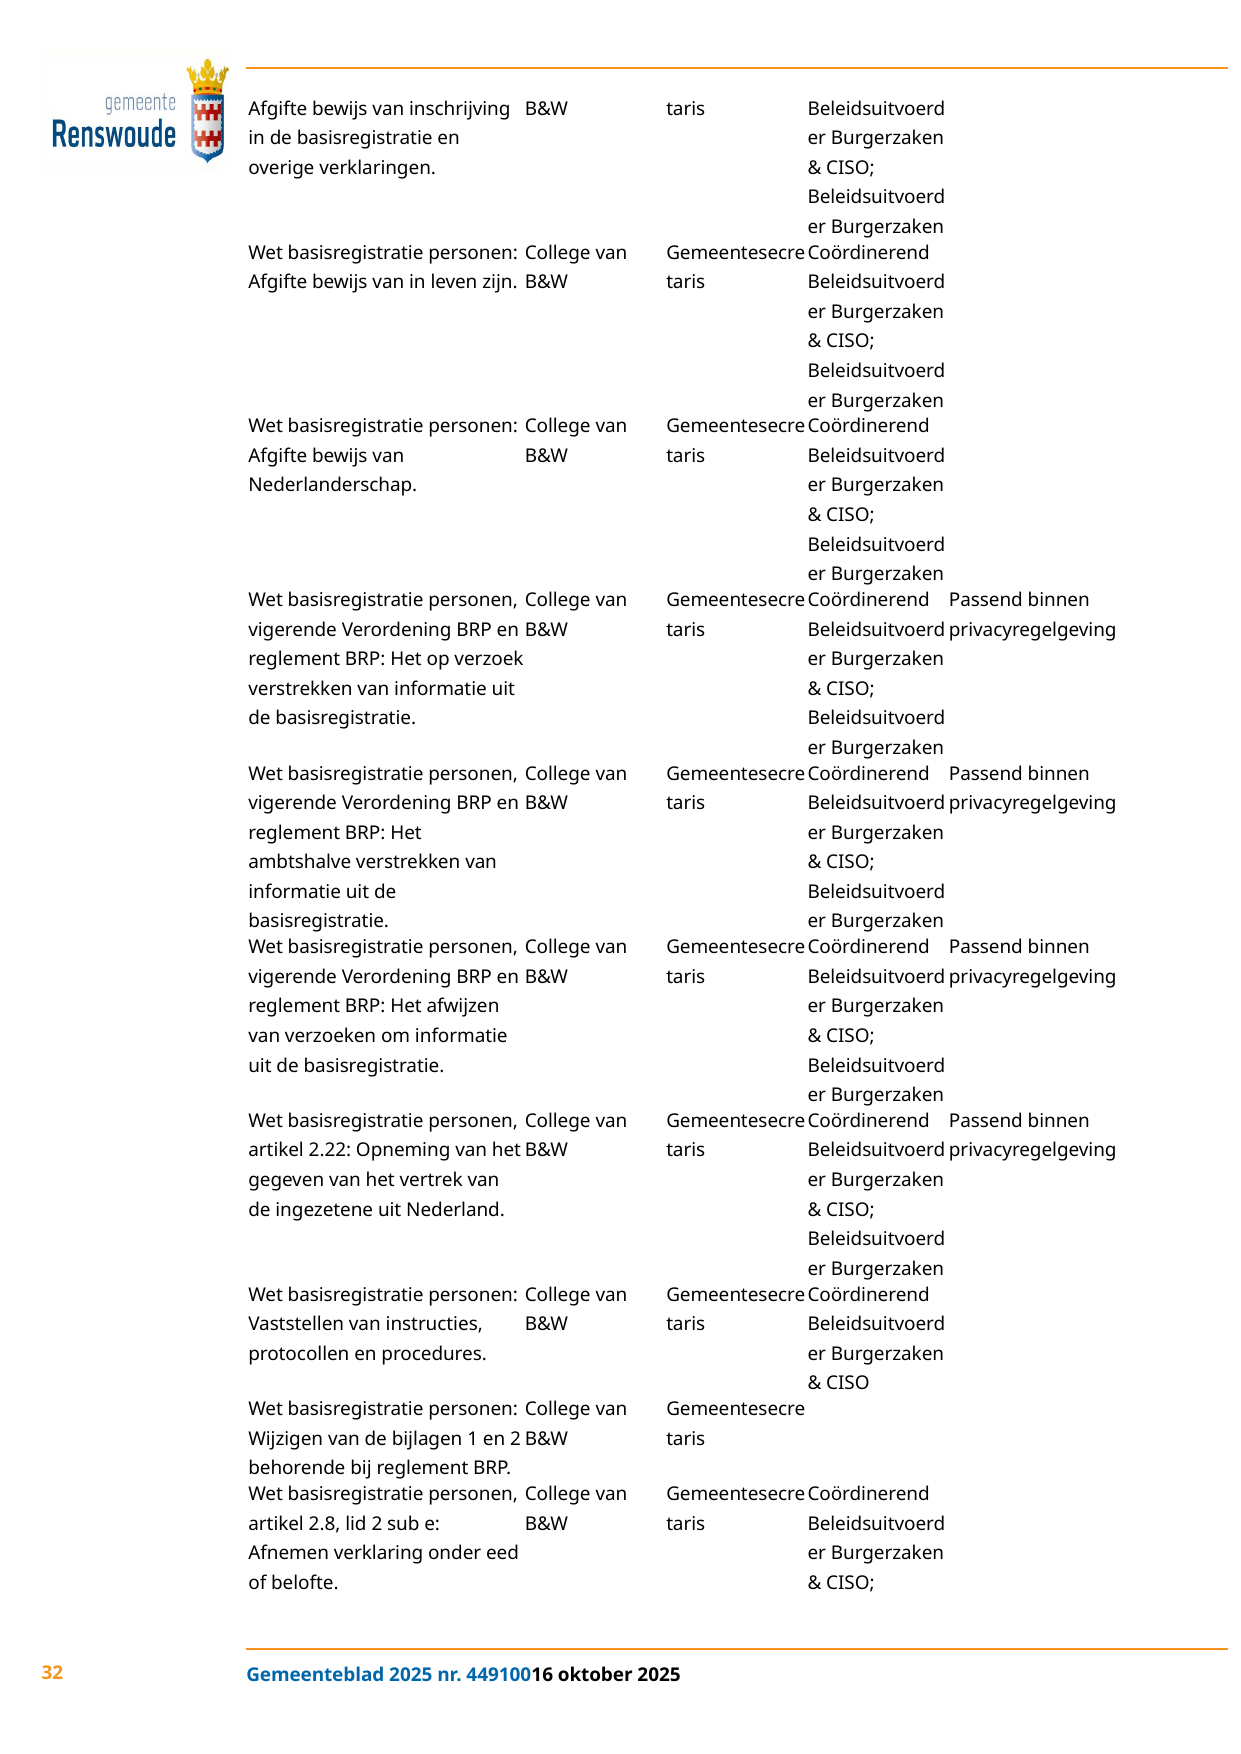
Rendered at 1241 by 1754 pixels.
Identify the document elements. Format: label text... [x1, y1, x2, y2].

table_cell Gemeentesecretaris [666, 1395, 807, 1480]
table_cell Coördinerend Beleidsuitvoerder Burgerzaken & CISO; Beleidsuitvoerder Burgerzaken [807, 934, 949, 1107]
table_cell Gemeentesecretaris [666, 760, 807, 933]
table_cell B&W [525, 95, 666, 239]
table_cell [949, 1480, 1152, 1594]
table_cell Passend binnen privacyregelgeving [949, 934, 1152, 1107]
table_cell College van B&W [525, 934, 666, 1107]
table_cell Coördinerend Beleidsuitvoerder Burgerzaken & CISO; Beleidsuitvoerder Burgerzaken [807, 1107, 949, 1281]
table_cell Afgifte bewijs van inschrijving in de basisregistratie en overige verklaringen. [248, 95, 524, 239]
table_cell Coördinerend Beleidsuitvoerder Burgerzaken & CISO; [807, 1480, 949, 1594]
table_cell Coördinerend Beleidsuitvoerder Burgerzaken & CISO; Beleidsuitvoerder Burgerzaken [807, 586, 949, 760]
table_cell Wet basisregistratie personen, vigerende Verordening BRP en reglement BRP: Het afwijzen van verzoeken om informatie uit de basisregistratie. [248, 934, 524, 1107]
table_cell Wet basisregistratie personen: Afgifte bewijs van in leven zijn. [248, 239, 524, 412]
table_cell [949, 413, 1152, 586]
table_cell [949, 1395, 1152, 1480]
table_cell College van B&W [525, 1107, 666, 1281]
table_cell Wet basisregistratie personen: Afgifte bewijs van Nederlanderschap. [248, 413, 524, 586]
table_cell College van B&W [525, 760, 666, 933]
table_cell Coördinerend Beleidsuitvoerder Burgerzaken & CISO [807, 1281, 949, 1395]
table_cell Passend binnen privacyregelgeving [949, 1107, 1152, 1281]
table_cell taris [666, 95, 807, 239]
table_cell [949, 239, 1152, 412]
table_cell Gemeentesecretaris [666, 934, 807, 1107]
table_cell [807, 1395, 949, 1480]
table_cell Gemeentesecretaris [666, 413, 807, 586]
table_cell Wet basisregistratie personen, artikel 2.8, lid 2 sub e: Afnemen verklaring onder eed of belofte. [248, 1480, 524, 1594]
table_cell Coördinerend Beleidsuitvoerder Burgerzaken & CISO; Beleidsuitvoerder Burgerzaken [807, 413, 949, 586]
table_cell Gemeentesecretaris [666, 1281, 807, 1395]
table_cell College van B&W [525, 1480, 666, 1594]
table_cell Wet basisregistratie personen: Wijzigen van de bijlagen 1 en 2 behorende bij reglement BRP. [248, 1395, 524, 1480]
table_cell Passend binnen privacyregelgeving [949, 760, 1152, 933]
table_cell [949, 95, 1152, 239]
table_cell College van B&W [525, 586, 666, 760]
table_cell Wet basisregistratie personen, vigerende Verordening BRP en reglement BRP: Het ambtshalve verstrekken van informatie uit de basisregistratie. [248, 760, 524, 933]
table_cell Passend binnen privacyregelgeving [949, 586, 1152, 760]
table_cell Gemeentesecretaris [666, 1107, 807, 1281]
table_cell College van B&W [525, 413, 666, 586]
table_cell College van B&W [525, 239, 666, 412]
table_cell Wet basisregistratie personen, artikel 2.22: Opneming van het gegeven van het vertrek van de ingezetene uit Nederland. [248, 1107, 524, 1281]
table_cell College van B&W [525, 1281, 666, 1395]
table_cell College van B&W [525, 1395, 666, 1480]
table_cell Beleidsuitvoerder Burgerzaken & CISO; Beleidsuitvoerder Burgerzaken [807, 95, 949, 239]
picture [41, 47, 231, 172]
table_cell Wet basisregistratie personen, vigerende Verordening BRP en reglement BRP: Het op verzoek verstrekken van informatie uit de basisregistratie. [248, 586, 524, 760]
table_cell Coördinerend Beleidsuitvoerder Burgerzaken & CISO; Beleidsuitvoerder Burgerzaken [807, 760, 949, 933]
table_cell [949, 1281, 1152, 1395]
table_cell Gemeentesecretaris [666, 1480, 807, 1594]
table_cell Gemeentesecretaris [666, 239, 807, 412]
table_cell Coördinerend Beleidsuitvoerder Burgerzaken & CISO; Beleidsuitvoerder Burgerzaken [807, 239, 949, 412]
table_cell Gemeentesecretaris [666, 586, 807, 760]
table_cell Wet basisregistratie personen: Vaststellen van instructies, protocollen en procedures. [248, 1281, 524, 1395]
